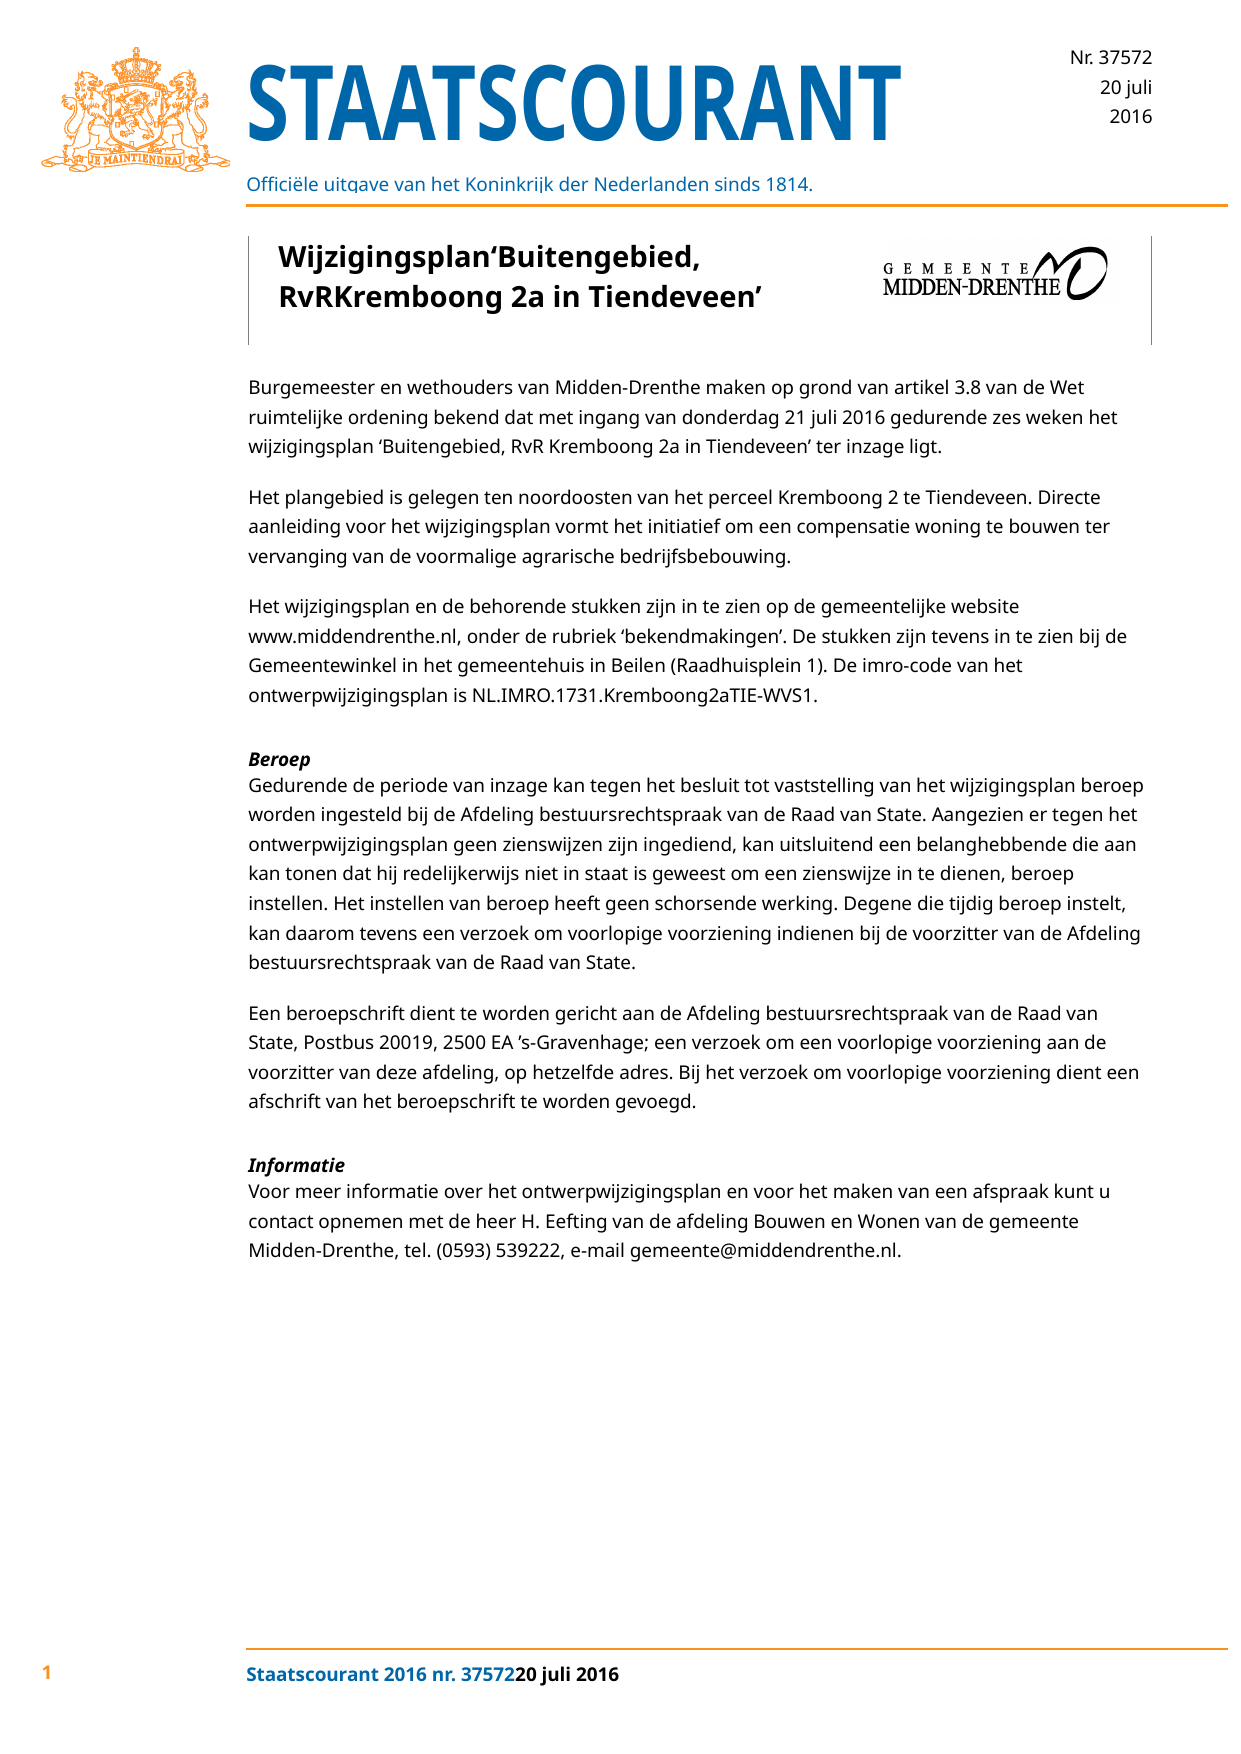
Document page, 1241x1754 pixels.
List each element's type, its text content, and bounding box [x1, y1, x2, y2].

text Een beroepschrift dient te worden gericht aan de Afdeling bestuursrechtspraak van de Raad van State, Postbus 20019, 2500 EA ’s-Gravenhage; een verzoek om een voorlopige voorziening aan de voorzitter van deze afdeling, op hetzelfde adres. Bij het verzoek om voorlopige voorziening dient een afschrift van het beroepschrift te worden gevoegd. [248, 1000, 1152, 1114]
text Informatie [248, 1152, 1152, 1178]
text Het plangebied is gelegen ten noordoosten van het perceel Kremboong 2 te Tiendeveen. Directe aanleiding voor het wijzigingsplan vormt het initiatief om een compensatie woning te bouwen ter vervanging van de voormalige agrarische bedrijfsbebouwing. [248, 484, 1152, 569]
picture [882, 236, 1119, 307]
picture [41, 47, 231, 172]
text Beroep [248, 746, 1152, 772]
table_header Wijzigingsplan‘Buitengebied, RvRKremboong 2a in Tiendeveen’ [249, 236, 850, 345]
text Voor meer informatie over het ontwerpwijzigingsplan en voor het maken van een afspraak kunt u contact opnemen met de heer H. Eefting van de afdeling Bouwen en Wonen van de gemeente Midden-Drenthe, tel. (0593) 539222, e-mail gemeente@middendrenthe.nl. [248, 1178, 1152, 1263]
text Burgemeester en wethouders van Midden-Drenthe maken op grond van artikel 3.8 van de Wet ruimtelijke ordening bekend dat met ingang van donderdag 21 juli 2016 gedurende zes weken het wijzigingsplan ‘Buitengebied, RvR Kremboong 2a in Tiendeveen’ ter inzage ligt. [248, 374, 1152, 459]
table_header [850, 236, 1151, 345]
text Gedurende de periode van inzage kan tegen het besluit tot vaststelling van het wijzigingsplan beroep worden ingesteld bij de Afdeling bestuursrechtspraak van de Raad van State. Aangezien er tegen het ontwerpwijzigingsplan geen zienswijzen zijn ingediend, kan uitsluitend een belanghebbende die aan kan tonen dat hij redelijkerwijs niet in staat is geweest om een zienswijze in te dienen, beroep instellen. Het instellen van beroep heeft geen schorsende werking. Degene die tijdig beroep instelt, kan daarom tevens een verzoek om voorlopige voorziening indienen bij de voorzitter van de Afdeling bestuursrechtspraak van de Raad van State. [248, 772, 1152, 975]
text Het wijzigingsplan en de behorende stukken zijn in te zien op de gemeentelijke website www.middendrenthe.nl, onder de rubriek ‘bekendmakingen’. De stukken zijn tevens in te zien bij de Gemeentewinkel in het gemeentehuis in Beilen (Raadhuisplein 1). De imro-code van het ontwerpwijzigingsplan is NL.IMRO.1731.Kremboong2aTIE-WVS1. [248, 593, 1152, 708]
